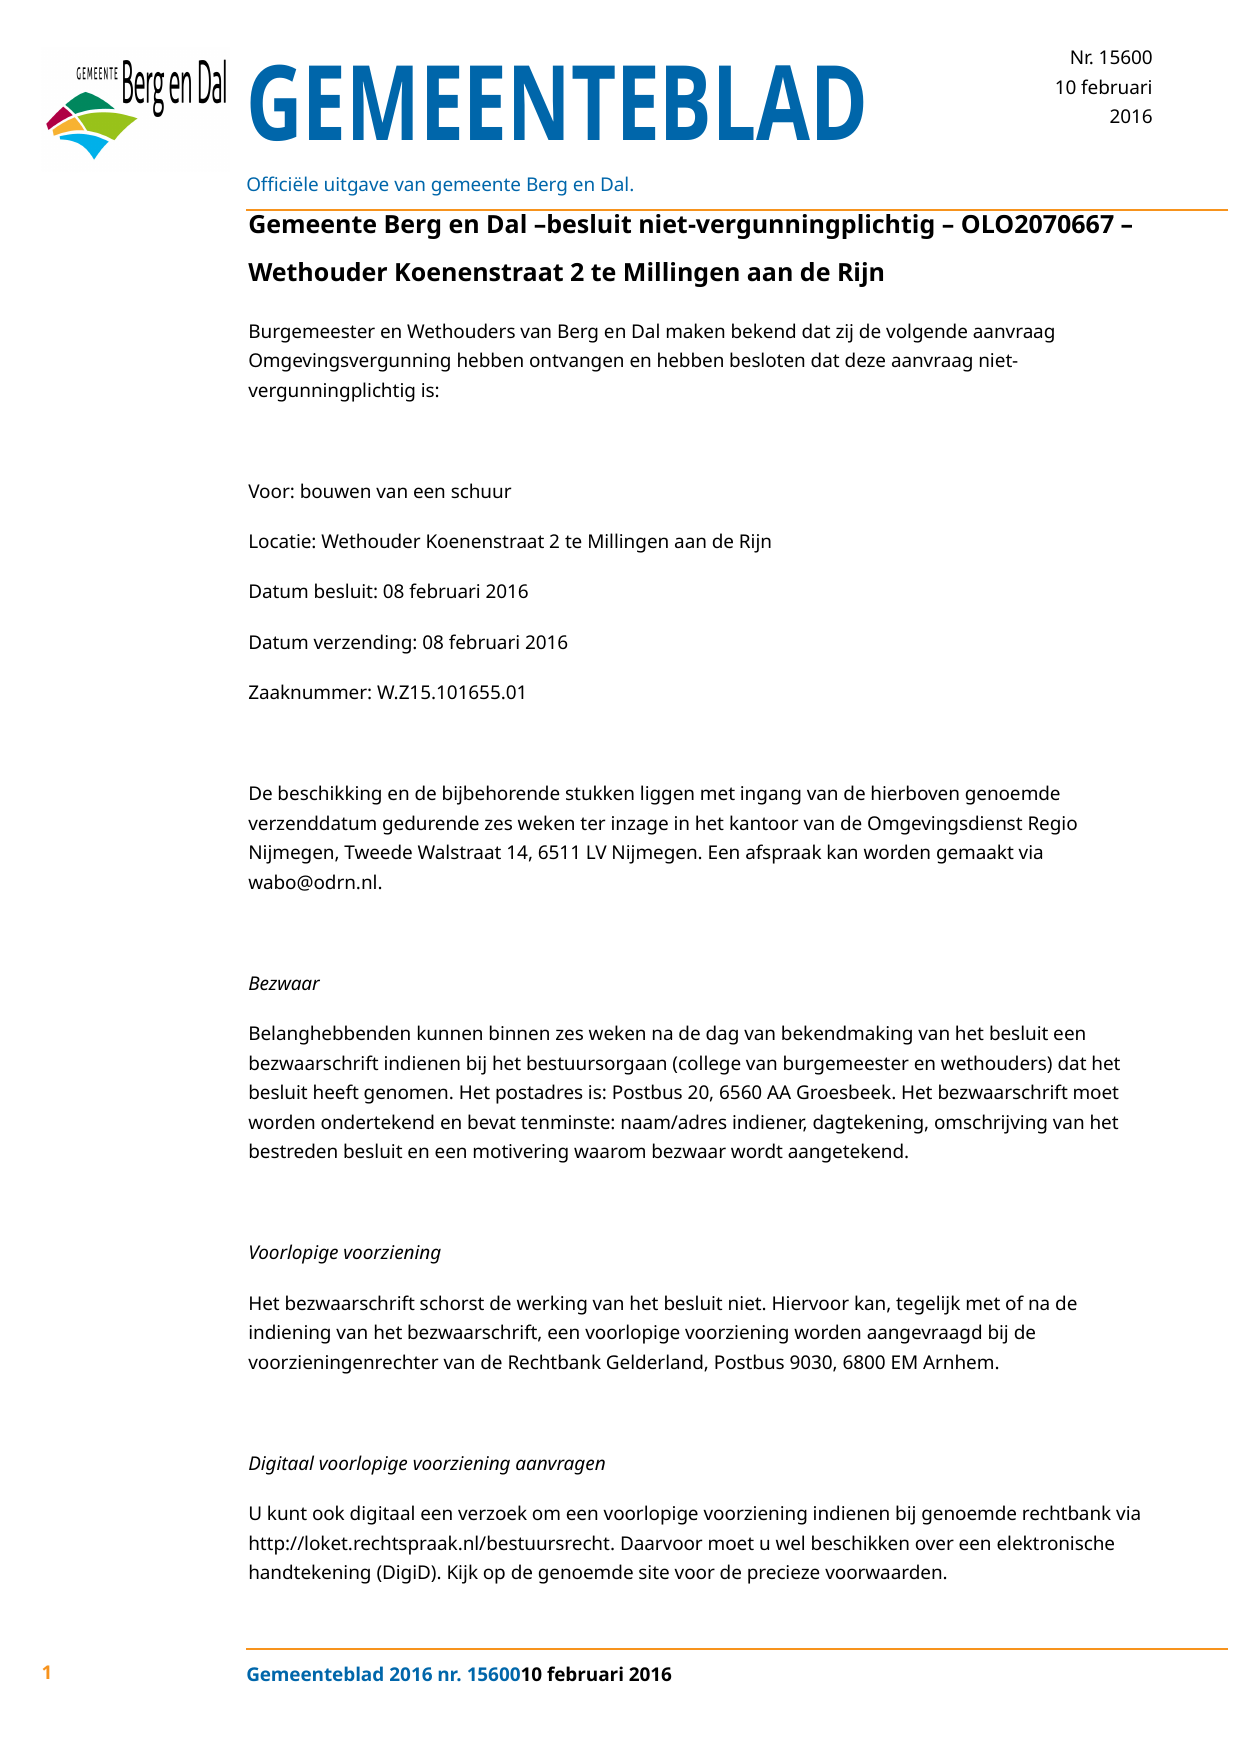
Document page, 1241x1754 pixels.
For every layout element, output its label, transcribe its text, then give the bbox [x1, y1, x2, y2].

text Het bezwaarschrift schorst de werking van het besluit niet. Hiervoor kan, tegelijk met of na de indiening van het bezwaarschrift, een voorlopige voorziening worden aangevraagd bij de voorzieningenrechter van de Rechtbank Gelderland, Postbus 9030, 6800 EM Arnhem. [248, 1290, 1152, 1375]
text Gemeente Berg en Dal –besluit niet-vergunningplichtig – OLO2070667 – Wethouder Koenenstraat 2 te Millingen aan de Rijn [248, 211, 1152, 288]
picture [41, 47, 231, 172]
text Locatie: Wethouder Koenenstraat 2 te Millingen aan de Rijn [248, 528, 1152, 554]
text Voorlopige voorziening [248, 1239, 1152, 1265]
text De beschikking en de bijbehorende stukken liggen met ingang van de hierboven genoemde verzenddatum gedurende zes weken ter inzage in het kantoor van de Omgevingsdienst Regio Nijmegen, Tweede Walstraat 14, 6511 LV Nijmegen. Een afspraak kan worden gemaakt via wabo@odrn.nl. [248, 780, 1152, 895]
text Datum besluit: 08 februari 2016 [248, 579, 1152, 604]
text Belanghebbenden kunnen binnen zes weken na de dag van bekendmaking van het besluit een bezwaarschrift indienen bij het bestuursorgaan (college van burgemeester en wethouders) dat het besluit heeft genomen. Het postadres is: Postbus 20, 6560 AA Groesbeek. Het bezwaarschrift moet worden ondertekend en bevat tenminste: naam/adres indiener, dagtekening, omschrijving van het bestreden besluit en een motivering waarom bezwaar wordt aangetekend. [248, 1020, 1152, 1164]
text Bezwaar [248, 970, 1152, 996]
text Digitaal voorlopige voorziening aanvragen [248, 1450, 1152, 1476]
text U kunt ook digitaal een verzoek om een voorlopige voorziening indienen bij genoemde rechtbank via http://loket.rechtspraak.nl/bestuursrecht. Daarvoor moet u wel beschikken over een elektronische handtekening (DigiD). Kijk op de genoemde site voor de precieze voorwaarden. [248, 1500, 1152, 1585]
text Voor: bouwen van een schuur [248, 478, 1152, 504]
text Burgemeester en Wethouders van Berg en Dal maken bekend dat zij de volgende aanvraag Omgevingsvergunning hebben ontvangen en hebben besloten dat deze aanvraag niet-vergunningplichtig is: [248, 318, 1152, 403]
text Datum verzending: 08 februari 2016 [248, 629, 1152, 655]
text Zaaknummer: W.Z15.101655.01 [248, 679, 1152, 705]
